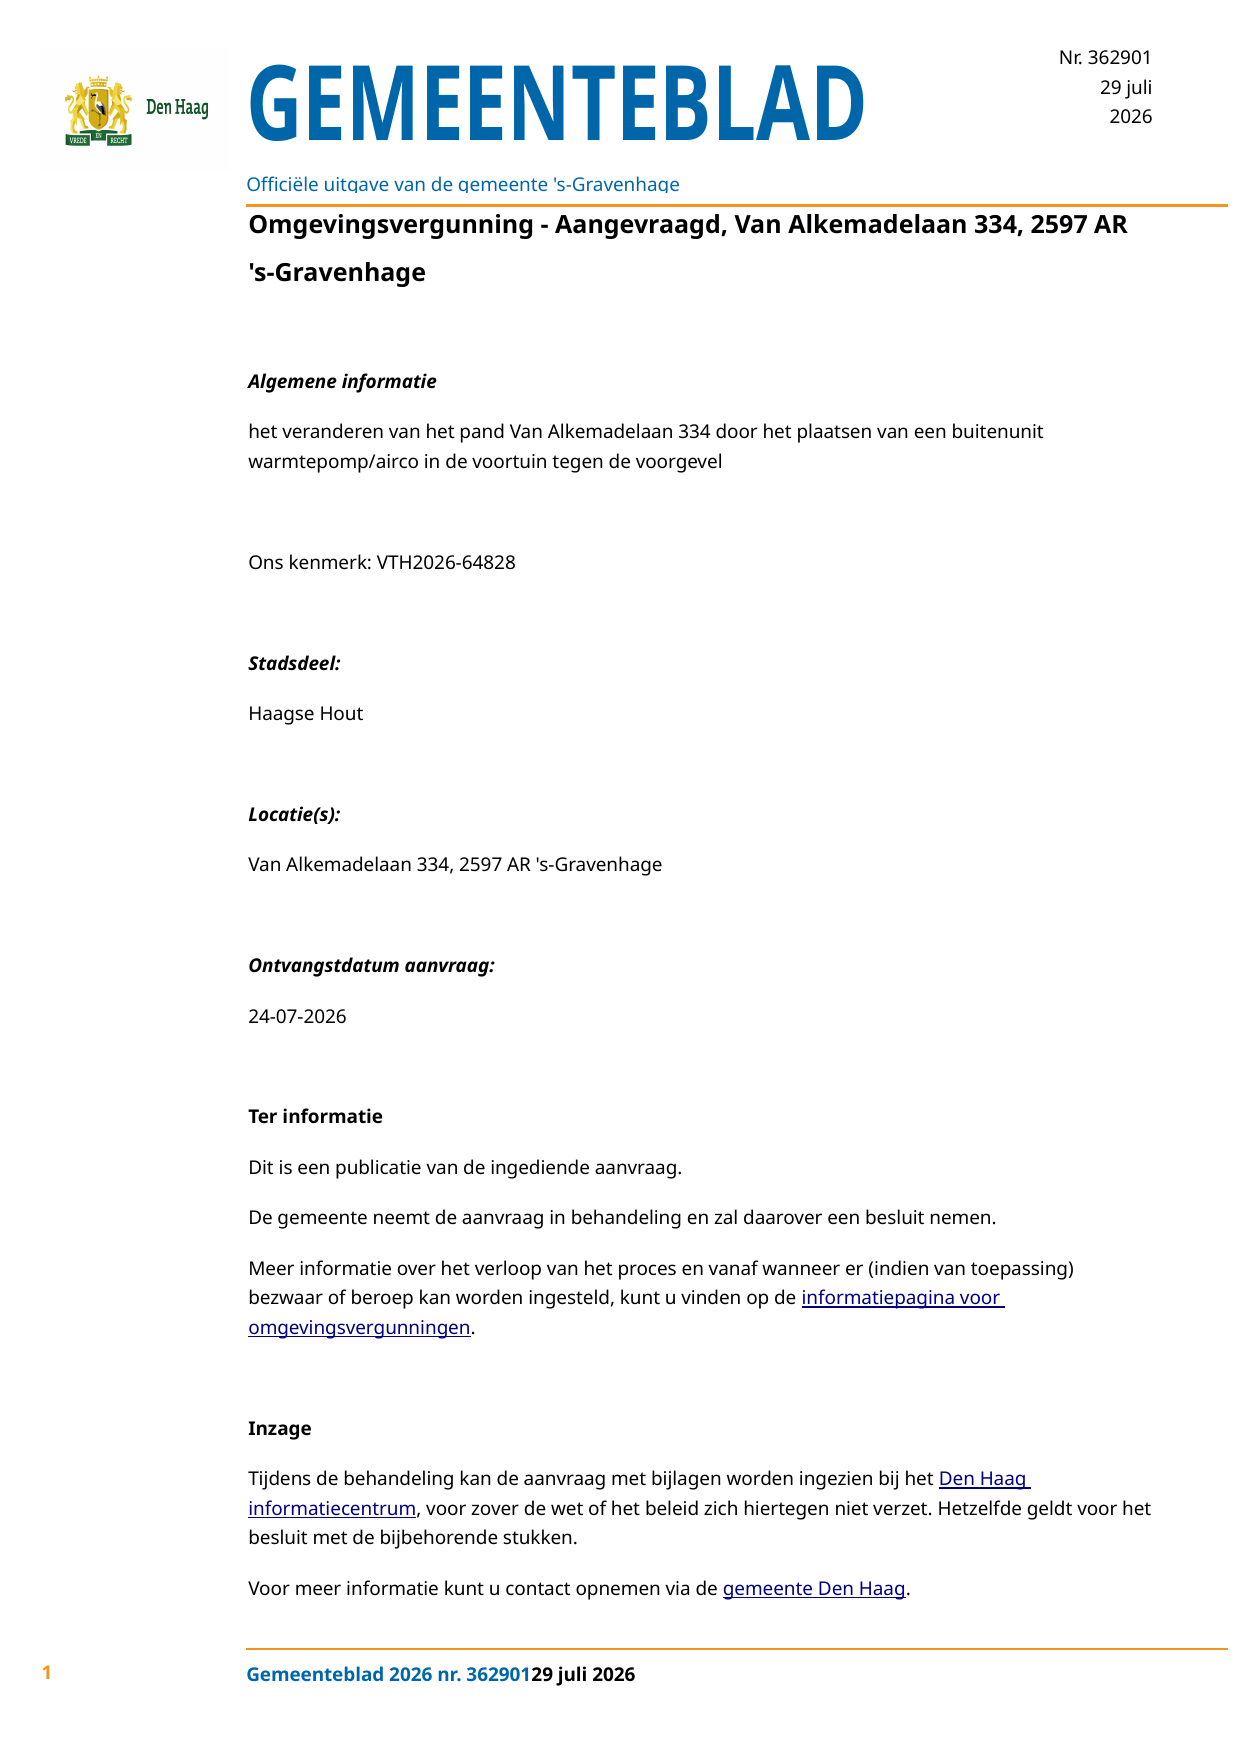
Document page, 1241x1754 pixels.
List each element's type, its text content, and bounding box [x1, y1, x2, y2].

text Haagse Hout [248, 700, 1152, 726]
picture [41, 47, 231, 172]
text 24-07-2026 [248, 1003, 1152, 1029]
text het veranderen van het pand Van Alkemadelaan 334 door het plaatsen van een buitenunit warmtepomp/airco in de voortuin tegen de voorgevel [248, 419, 1152, 474]
text Meer informatie over het verloop van het proces en vanaf wanneer er (indien van toepassing) bezwaar of beroep kan worden ingesteld, kunt u vinden op de informatiepagina voor omgevingsvergunningen. [248, 1255, 1152, 1340]
text Omgevingsvergunning - Aangevraagd, Van Alkemadelaan 334, 2597 AR 's-Gravenhage [248, 207, 1152, 288]
text Ons kenmerk: VTH2026-64828 [248, 549, 1152, 575]
text Stadsdeel: [248, 650, 1152, 676]
text De gemeente neemt de aanvraag in behandeling en zal daarover een besluit nemen. [248, 1204, 1152, 1230]
text Ontvangstdatum aanvraag: [248, 952, 1152, 978]
text Ter informatie [248, 1104, 1152, 1129]
text Tijdens de behandeling kan de aanvraag met bijlagen worden ingezien bij het Den Haag informatiecentrum, voor zover de wet of het beleid zich hiertegen niet verzet. Hetzelfde geldt voor het besluit met de bijbehorende stukken. [248, 1465, 1152, 1550]
text Inzage [248, 1415, 1152, 1441]
text Algemene informatie [248, 368, 1152, 394]
text Van Alkemadelaan 334, 2597 AR 's-Gravenhage [248, 852, 1152, 877]
text Voor meer informatie kunt u contact opnemen via de gemeente Den Haag. [248, 1575, 1152, 1601]
text Locatie(s): [248, 801, 1152, 827]
text Dit is een publicatie van de ingediende aanvraag. [248, 1154, 1152, 1180]
